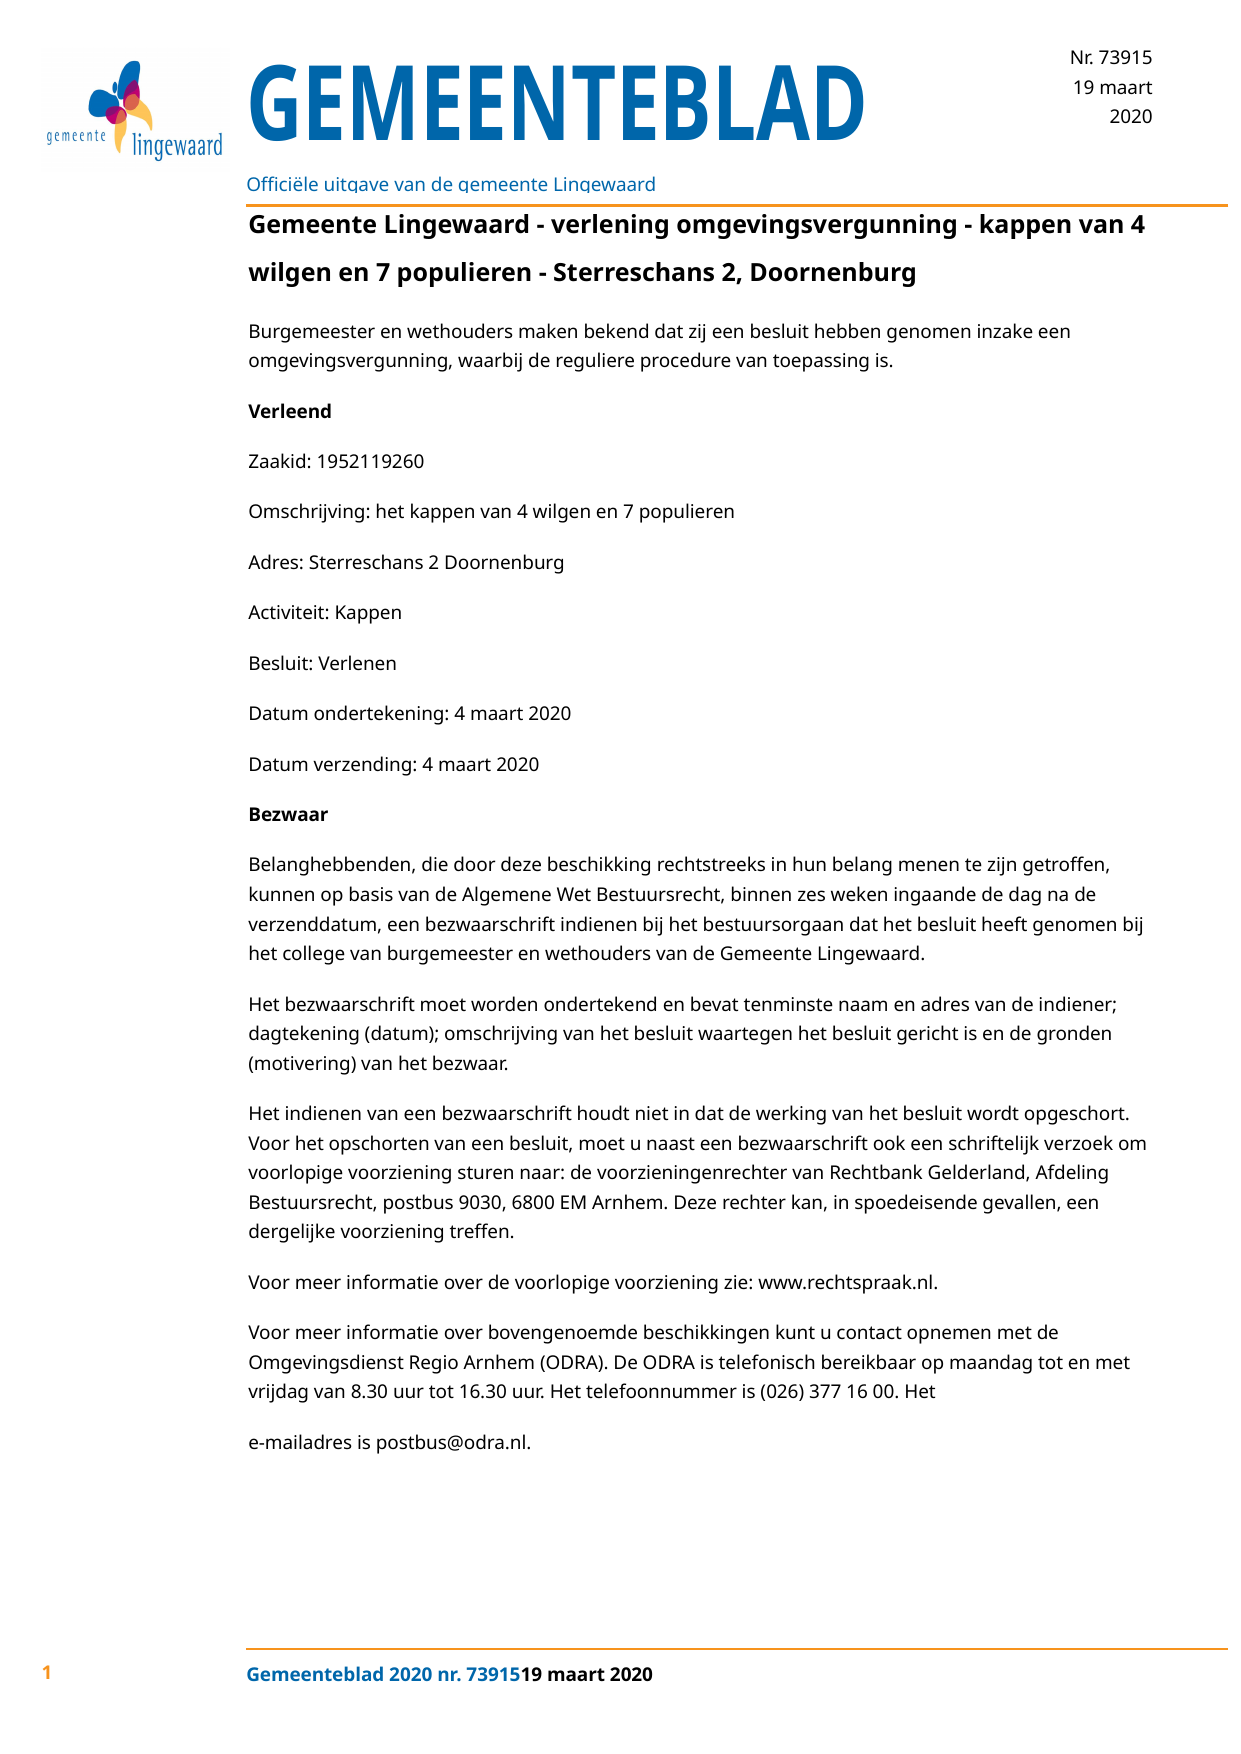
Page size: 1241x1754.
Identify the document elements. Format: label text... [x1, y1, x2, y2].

picture [41, 47, 231, 172]
text Belanghebbenden, die door deze beschikking rechtstreeks in hun belang menen te zijn getroffen, kunnen op basis van de Algemene Wet Bestuursrecht, binnen zes weken ingaande de dag na de verzenddatum, een bezwaarschrift indienen bij het bestuursorgaan dat het besluit heeft genomen bij het college van burgemeester en wethouders van de Gemeente Lingewaard. [248, 852, 1152, 966]
text Besluit: Verlenen [248, 650, 1152, 676]
text Voor meer informatie over bovengenoemde beschikkingen kunt u contact opnemen met de Omgevingsdienst Regio Arnhem (ODRA). De ODRA is telefonisch bereikbaar op maandag tot en met vrijdag van 8.30 uur tot 16.30 uur. Het telefoonnummer is (026) 377 16 00. Het [248, 1319, 1152, 1404]
text Verleend [248, 398, 1152, 424]
text Omschrijving: het kappen van 4 wilgen en 7 populieren [248, 499, 1152, 524]
text Activiteit: Kappen [248, 599, 1152, 625]
text Zaakid: 1952119260 [248, 448, 1152, 474]
text Het indienen van een bezwaarschrift houdt niet in dat de werking van het besluit wordt opgeschort. Voor het opschorten van een besluit, moet u naast een bezwaarschrift ook een schriftelijk verzoek om voorlopige voorziening sturen naar: de voorzieningenrechter van Rechtbank Gelderland, Afdeling Bestuursrecht, postbus 9030, 6800 EM Arnhem. Deze rechter kan, in spoedeisende gevallen, een dergelijke voorziening treffen. [248, 1100, 1152, 1244]
text Burgemeester en wethouders maken bekend dat zij een besluit hebben genomen inzake een omgevingsvergunning, waarbij de reguliere procedure van toepassing is. [248, 318, 1152, 373]
text Het bezwaarschrift moet worden ondertekend en bevat tenminste naam en adres van de indiener; dagtekening (datum); omschrijving van het besluit waartegen het besluit gericht is en de gronden (motivering) van het bezwaar. [248, 991, 1152, 1076]
text Datum ondertekening: 4 maart 2020 [248, 700, 1152, 726]
text e-mailadres is postbus@odra.nl. [248, 1429, 1152, 1455]
text Gemeente Lingewaard - verlening omgevingsvergunning - kappen van 4 wilgen en 7 populieren - Sterreschans 2, Doornenburg [248, 207, 1152, 288]
text Voor meer informatie over de voorlopige voorziening zie: www.rechtspraak.nl. [248, 1269, 1152, 1295]
text Adres: Sterreschans 2 Doornenburg [248, 549, 1152, 575]
text Datum verzending: 4 maart 2020 [248, 751, 1152, 777]
text Bezwaar [248, 801, 1152, 827]
